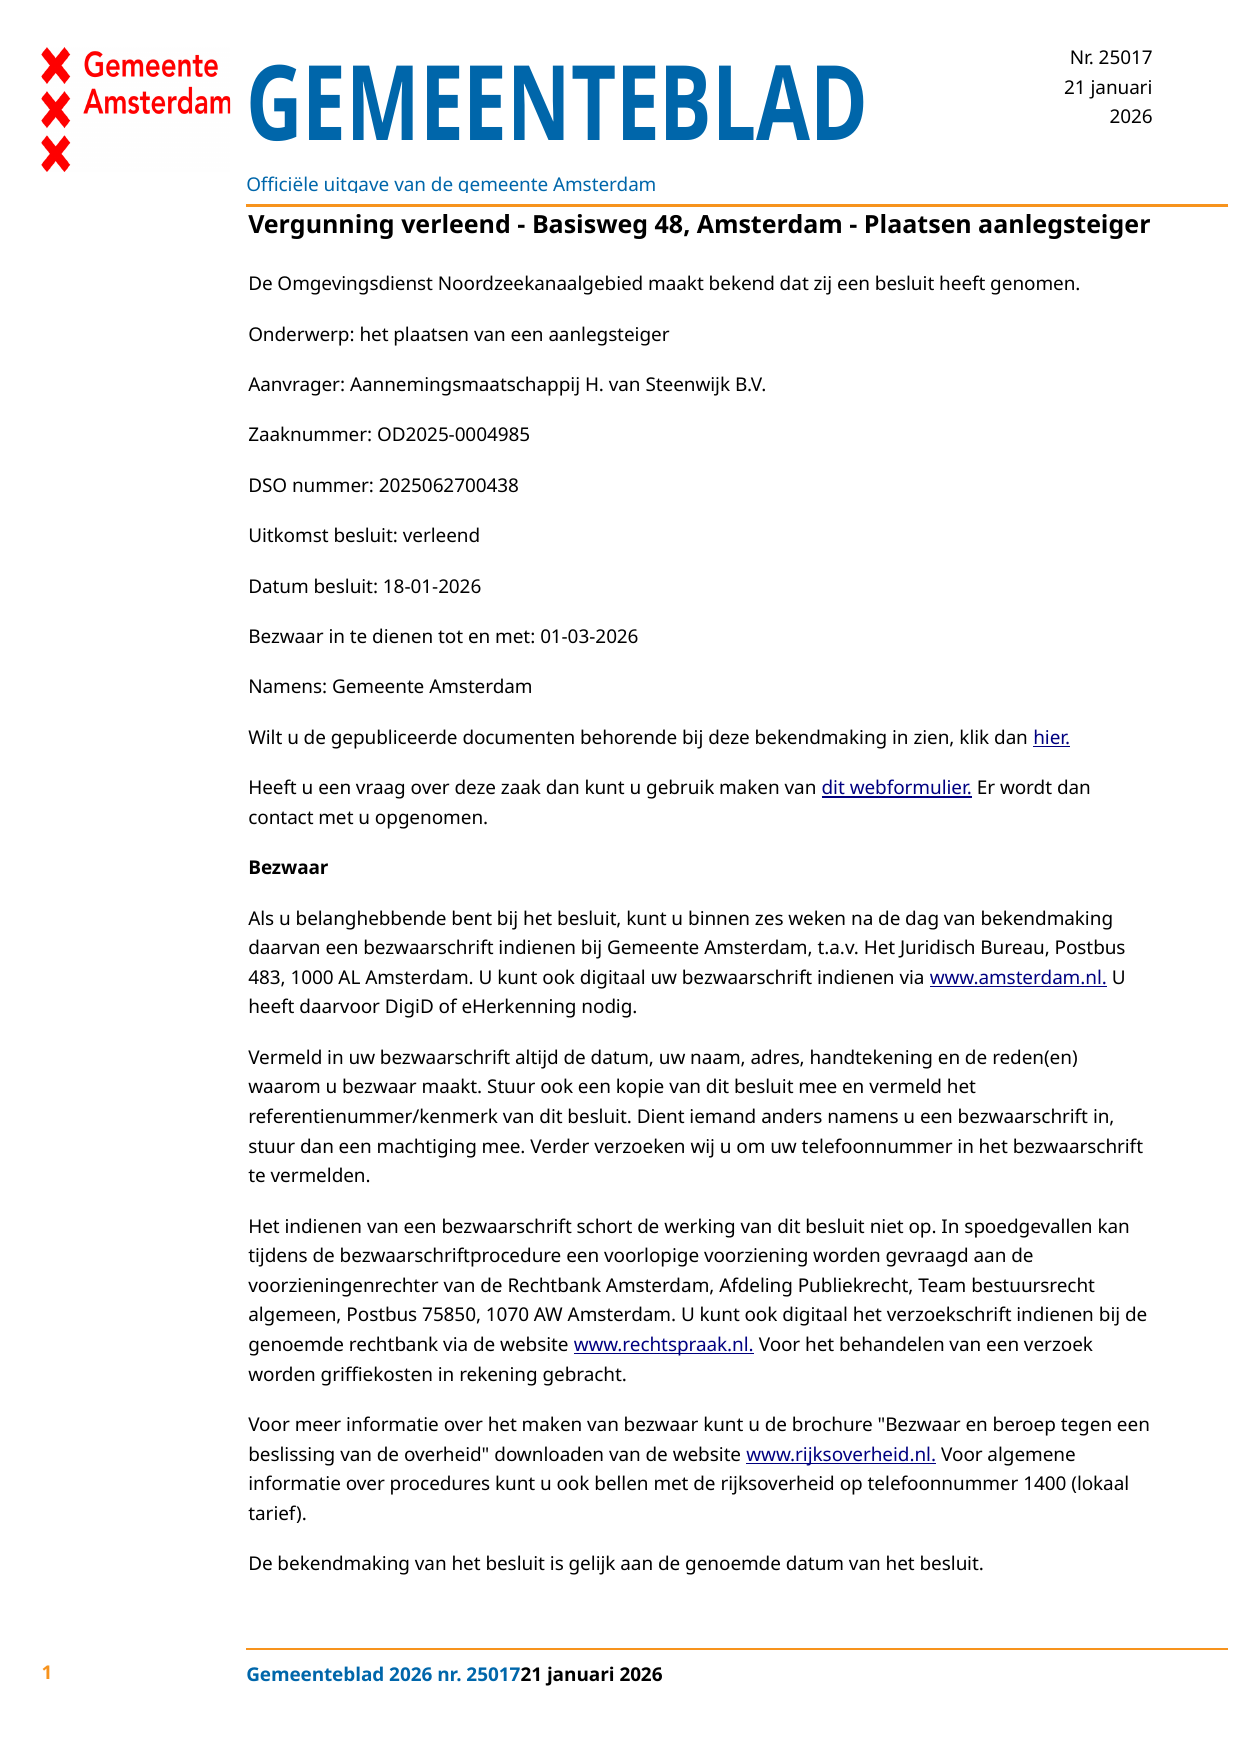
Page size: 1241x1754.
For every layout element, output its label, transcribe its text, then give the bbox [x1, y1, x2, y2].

picture [41, 47, 231, 172]
text Zaaknummer: OD2025-0004985 [248, 422, 1152, 447]
text De bekendmaking van het besluit is gelijk aan de genoemde datum van het besluit. [248, 1550, 1152, 1576]
text Uitkomst besluit: verleend [248, 522, 1152, 548]
text Wilt u de gepubliceerde documenten behorende bij deze bekendmaking in zien, klik dan hier. [248, 724, 1152, 750]
text DSO nummer: 2025062700438 [248, 472, 1152, 498]
text Voor meer informatie over het maken van bezwaar kunt u de brochure "Bezwaar en beroep tegen een beslissing van de overheid" downloaden van de website www.rijksoverheid.nl. Voor algemene informatie over procedures kunt u ook bellen met de rijksoverheid op telefoonnummer 1400 (lokaal tarief). [248, 1411, 1152, 1526]
text Bezwaar in te dienen tot en met: 01-03-2026 [248, 623, 1152, 649]
text Vermeld in uw bezwaarschrift altijd de datum, uw naam, adres, handtekening en de reden(en) waarom u bezwaar maakt. Stuur ook een kopie van dit besluit mee en vermeld het referentienummer/kenmerk van dit besluit. Dient iemand anders namens u een bezwaarschrift in, stuur dan een machtiging mee. Verder verzoeken wij u om uw telefoonnummer in het bezwaarschrift te vermelden. [248, 1044, 1152, 1188]
text Heeft u een vraag over deze zaak dan kunt u gebruik maken van dit webformulier. Er wordt dan contact met u opgenomen. [248, 774, 1152, 830]
text Datum besluit: 18-01-2026 [248, 573, 1152, 598]
text Onderwerp: het plaatsen van een aanlegsteiger [248, 321, 1152, 346]
text Namens: Gemeente Amsterdam [248, 674, 1152, 699]
text Als u belanghebbende bent bij het besluit, kunt u binnen zes weken na de dag van bekendmaking daarvan een bezwaarschrift indienen bij Gemeente Amsterdam, t.a.v. Het Juridisch Bureau, Postbus 483, 1000 AL Amsterdam. U kunt ook digitaal uw bezwaarschrift indienen via www.amsterdam.nl. U heeft daarvoor DigiD of eHerkenning nodig. [248, 905, 1152, 1019]
text De Omgevingsdienst Noordzeekanaalgebied maakt bekend dat zij een besluit heeft genomen. [248, 270, 1152, 296]
text Vergunning verleend - Basisweg 48, Amsterdam - Plaatsen aanlegsteiger [248, 207, 1152, 241]
text Het indienen van een bezwaarschrift schort de werking van dit besluit niet op. In spoedgevallen kan tijdens de bezwaarschriftprocedure een voorlopige voorziening worden gevraagd aan de voorzieningenrechter van de Rechtbank Amsterdam, Afdeling Publiekrecht, Team bestuursrecht algemeen, Postbus 75850, 1070 AW Amsterdam. U kunt ook digitaal het verzoekschrift indienen bij de genoemde rechtbank via de website www.rechtspraak.nl. Voor het behandelen van een verzoek worden griffiekosten in rekening gebracht. [248, 1213, 1152, 1386]
text Bezwaar [248, 854, 1152, 880]
text Aanvrager: Aannemingsmaatschappij H. van Steenwijk B.V. [248, 371, 1152, 397]
